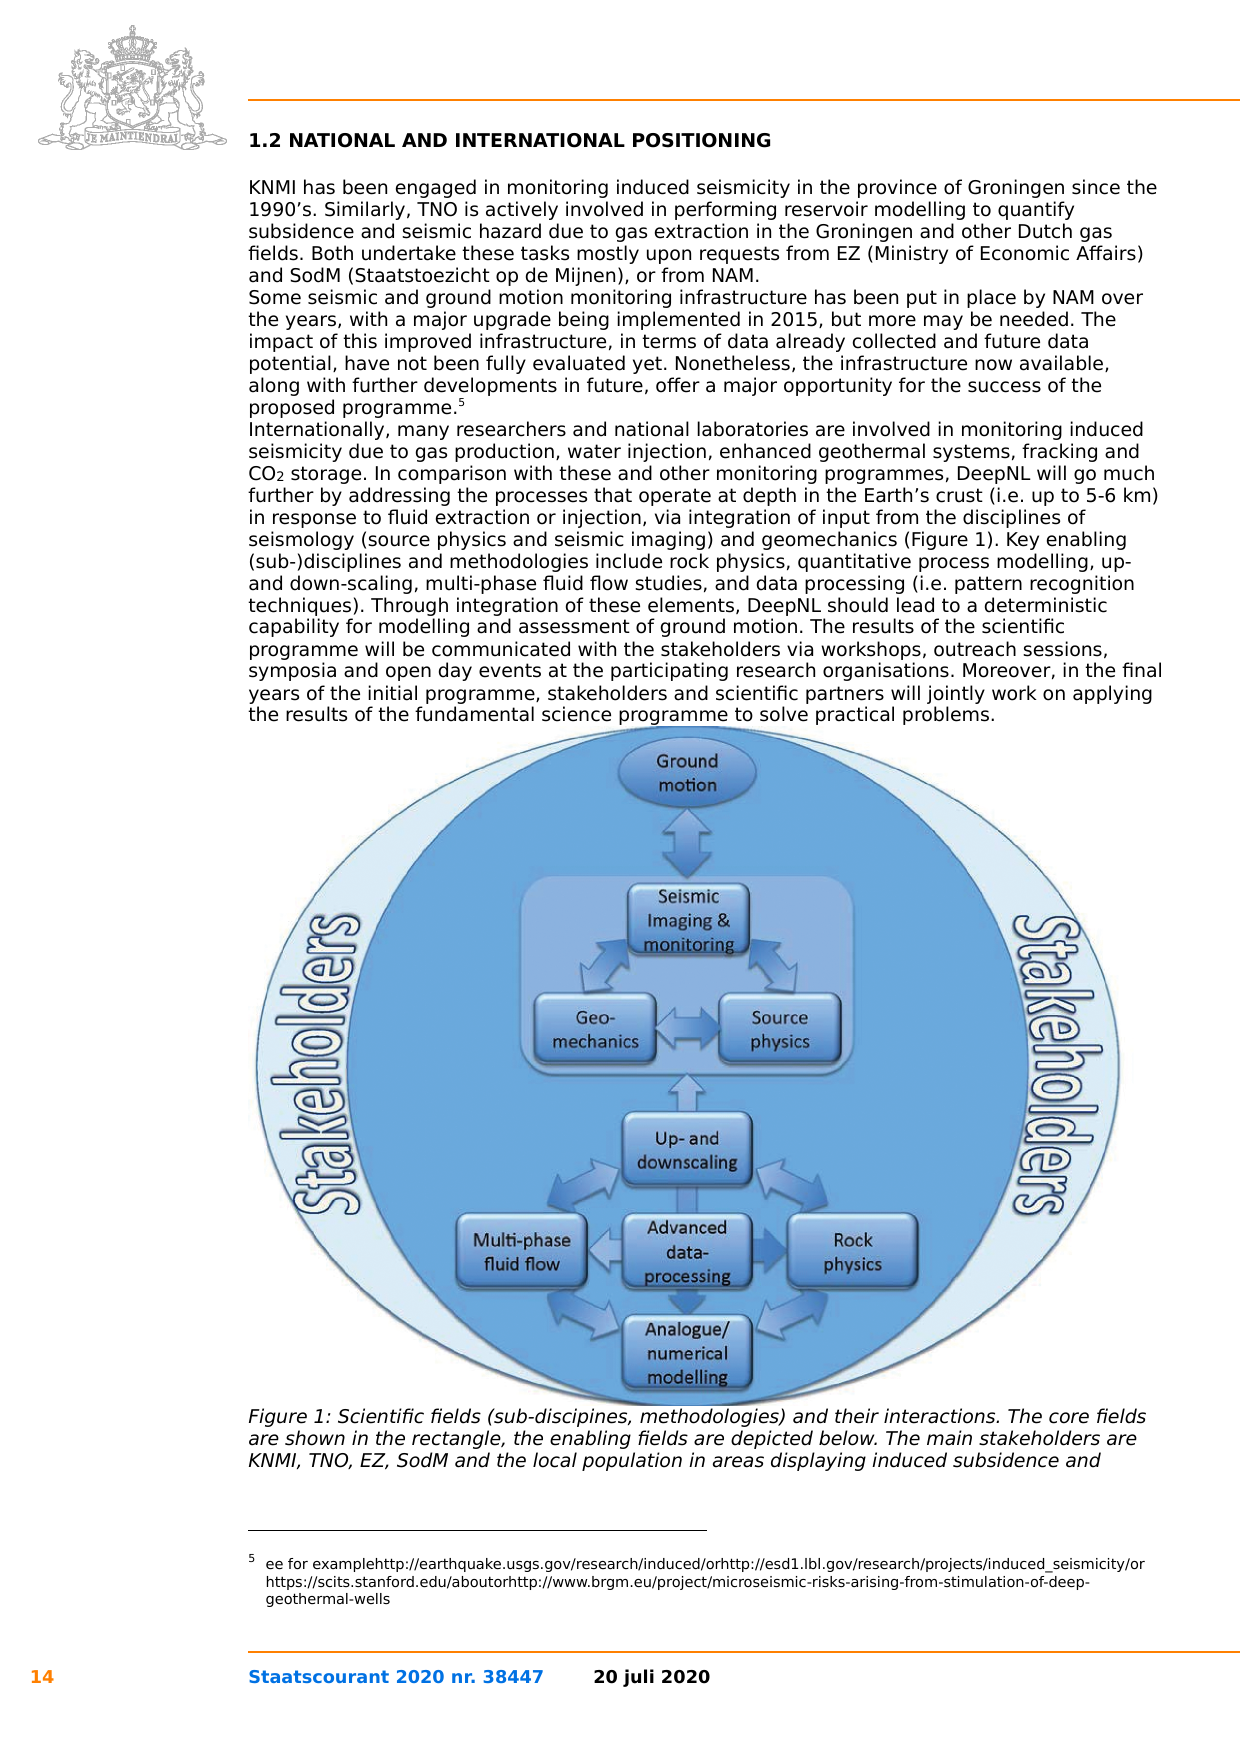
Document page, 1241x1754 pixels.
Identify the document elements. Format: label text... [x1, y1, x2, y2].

picture [38, 25, 227, 150]
picture [248, 726, 1134, 1406]
text KNMI has been engaged in monitoring induced seismicity in the province of Groningen since the 1990’s. Similarly, TNO is actively involved in performing reservoir modelling to quantify subsidence and seismic hazard due to gas extraction in the Groningen and other Dutch gas fields. Both undertake these tasks mostly upon requests from EZ (Ministry of Economic Affairs) and SodM (Staatstoezicht op de Mijnen), or from NAM. [248, 177, 1163, 287]
text Some seismic and ground motion monitoring infrastructure has been put in place by NAM over the years, with a major upgrade being implemented in 2015, but more may be needed. The impact of this improved infrastructure, in terms of data already collected and future data potential, have not been fully evaluated yet. Nonetheless, the infrastructure now available, along with further developments in future, offer a major opportunity for the success of the proposed programme. [248, 287, 1163, 419]
subtitle 1.2 NATIONAL AND INTERNATIONAL POSITIONING [248, 130, 1163, 152]
text ee for examplehttp://earthquake.usgs.gov/research/induced/orhttp://esd1.lbl.gov/research/projects/induced_seismicity/or https://scits.stanford.edu/aboutorhttp://www.brgm.eu/project/microseismic-risks-arising-from-stimulation-of-deep- geothermal-wells [248, 1552, 1163, 1608]
text Internationally, many researchers and national laboratories are involved in monitoring induced seismicity due to gas production, water injection, enhanced geothermal systems, fracking and CO2 storage. In comparison with these and other monitoring programmes, DeepNL will go much further by addressing the processes that operate at depth in the Earth’s crust (i.e. up to 5-6 km) in response to fluid extraction or injection, via integration of input from the disciplines of seismology (source physics and seismic imaging) and geomechanics (Figure 1). Key enabling (sub-)disciplines and methodologies include rock physics, quantitative process modelling, up- and down-scaling, multi-phase fluid flow studies, and data processing (i.e. pattern recognition techniques). Through integration of these elements, DeepNL should lead to a deterministic capability for modelling and assessment of ground motion. The results of the scientific programme will be communicated with the stakeholders via workshops, outreach sessions, symposia and open day events at the participating research organisations. Moreover, in the final years of the initial programme, stakeholders and scientific partners will jointly work on applying the results of the fundamental science programme to solve practical problems. Figure 1: Scientific fields (sub-discipines, methodologies) and their interactions. The core fields are shown in the rectangle, the enabling fields are depicted below. The main stakeholders are KNMI, TNO, EZ, SodM and the local population in areas displaying induced subsidence and [248, 419, 1163, 1471]
